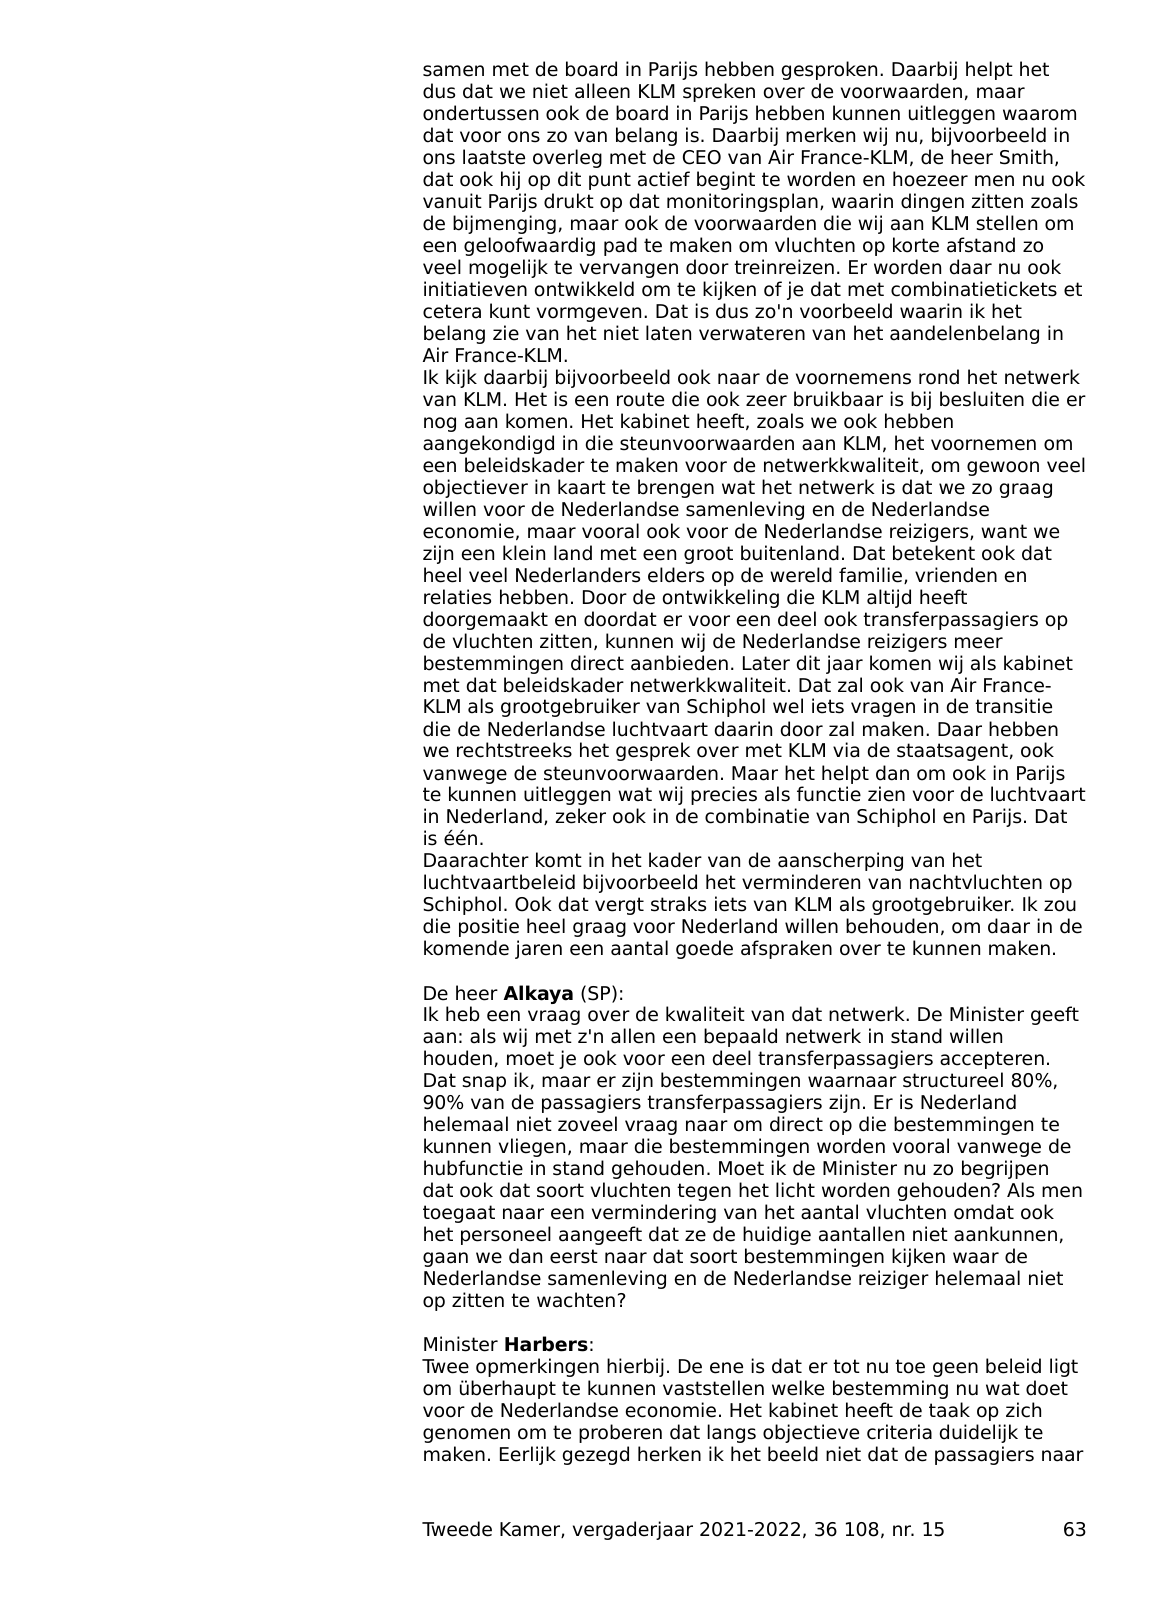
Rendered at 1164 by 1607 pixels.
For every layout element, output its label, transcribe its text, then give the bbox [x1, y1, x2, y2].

text Daarachter komt in het kader van de aanscherping van het luchtvaartbeleid bijvoorbeeld het verminderen van nachtvluchten op Schiphol. Ook dat vergt straks iets van KLM als grootgebruiker. Ik zou die positie heel graag voor Nederland willen behouden, om daar in de komende jaren een aantal goede afspraken over te kunnen maken. [422, 850, 1087, 960]
text Ik heb een vraag over de kwaliteit van dat netwerk. De Minister geeft aan: als wij met z'n allen een bepaald netwerk in stand willen houden, moet je ook voor een deel transferpassagiers accepteren. Dat snap ik, maar er zijn bestemmingen waarnaar structureel 80%, 90% van de passagiers transferpassagiers zijn. Er is Nederland helemaal niet zoveel vraag naar om direct op die bestemmingen te kunnen vliegen, maar die bestemmingen worden vooral vanwege de hubfunctie in stand gehouden. Moet ik de Minister nu zo begrijpen dat ook dat soort vluchten tegen het licht worden gehouden? Als men toegaat naar een vermindering van het aantal vluchten omdat ook het personeel aangeeft dat ze de huidige aantallen niet aankunnen, gaan we dan eerst naar dat soort bestemmingen kijken waar de Nederlandse samenleving en de Nederlandse reiziger helemaal niet op zitten te wachten? [422, 1004, 1087, 1312]
text Minister Harbers: [422, 1334, 1087, 1356]
text Twee opmerkingen hierbij. De ene is dat er tot nu toe geen beleid ligt om überhaupt te kunnen vaststellen welke bestemming nu wat doet voor de Nederlandse economie. Het kabinet heeft de taak op zich genomen om te proberen dat langs objectieve criteria duidelijk te maken. Eerlijk gezegd herken ik het beeld niet dat de passagiers naar [422, 1356, 1087, 1466]
text De heer Alkaya (SP): [422, 982, 1087, 1004]
text Ik kijk daarbij bijvoorbeeld ook naar de voornemens rond het netwerk van KLM. Het is een route die ook zeer bruikbaar is bij besluiten die er nog aan komen. Het kabinet heeft, zoals we ook hebben aangekondigd in die steunvoorwaarden aan KLM, het voornemen om een beleidskader te maken voor de netwerkkwaliteit, om gewoon veel objectiever in kaart te brengen wat het netwerk is dat we zo graag willen voor de Nederlandse samenleving en de Nederlandse economie, maar vooral ook voor de Nederlandse reizigers, want we zijn een klein land met een groot buitenland. Dat betekent ook dat heel veel Nederlanders elders op de wereld familie, vrienden en relaties hebben. Door de ontwikkeling die KLM altijd heeft doorgemaakt en doordat er voor een deel ook transferpassagiers op de vluchten zitten, kunnen wij de Nederlandse reizigers meer bestemmingen direct aanbieden. Later dit jaar komen wij als kabinet met dat beleidskader netwerkkwaliteit. Dat zal ook van Air France-KLM als grootgebruiker van Schiphol wel iets vragen in de transitie die de Nederlandse luchtvaart daarin door zal maken. Daar hebben we rechtstreeks het gesprek over met KLM via de staatsagent, ook vanwege de steunvoorwaarden. Maar het helpt dan om ook in Parijs te kunnen uitleggen wat wij precies als functie zien voor de luchtvaart in Nederland, zeker ook in de combinatie van Schiphol en Parijs. Dat is één. [422, 367, 1087, 850]
text samen met de board in Parijs hebben gesproken. Daarbij helpt het dus dat we niet alleen KLM spreken over de voorwaarden, maar ondertussen ook de board in Parijs hebben kunnen uitleggen waarom dat voor ons zo van belang is. Daarbij merken wij nu, bijvoorbeeld in ons laatste overleg met de CEO van Air France-KLM, de heer Smith, dat ook hij op dit punt actief begint te worden en hoezeer men nu ook vanuit Parijs drukt op dat monitoringsplan, waarin dingen zitten zoals de bijmenging, maar ook de voorwaarden die wij aan KLM stellen om een geloofwaardig pad te maken om vluchten op korte afstand zo veel mogelijk te vervangen door treinreizen. Er worden daar nu ook initiatieven ontwikkeld om te kijken of je dat met combinatietickets et cetera kunt vormgeven. Dat is dus zo'n voorbeeld waarin ik het belang zie van het niet laten verwateren van het aandelenbelang in Air France-KLM. [422, 59, 1087, 367]
